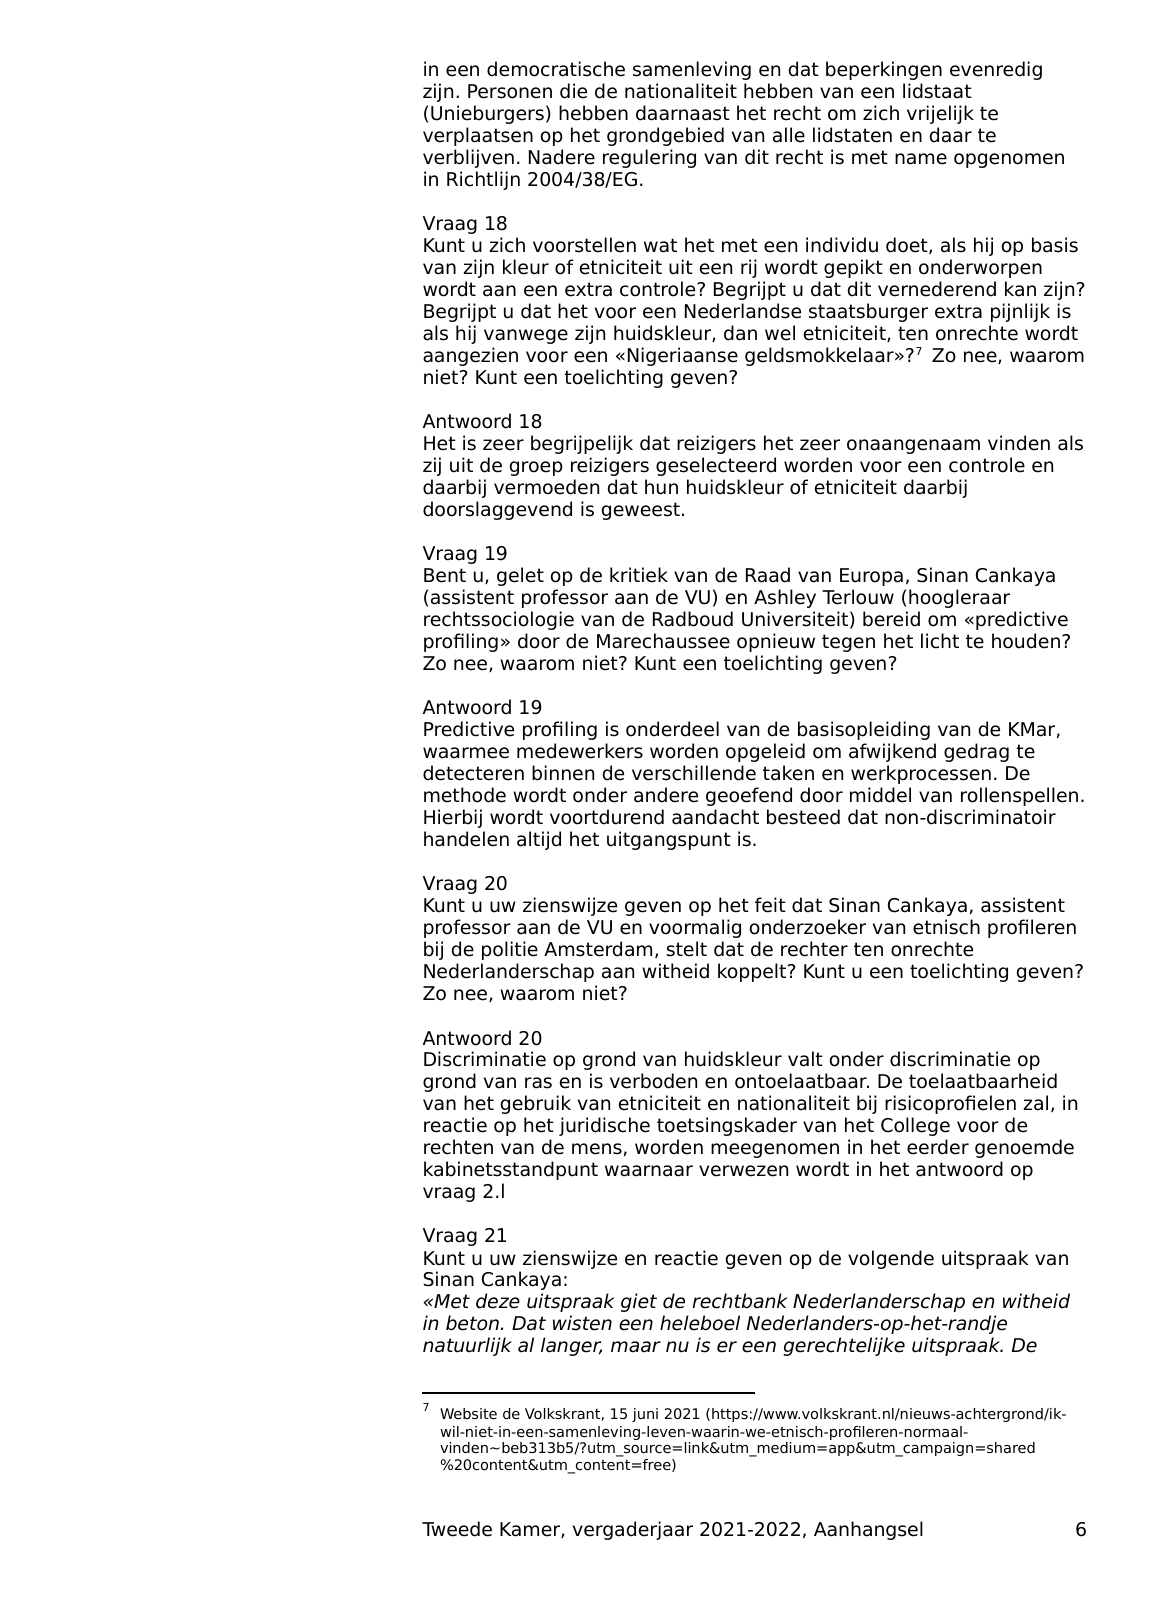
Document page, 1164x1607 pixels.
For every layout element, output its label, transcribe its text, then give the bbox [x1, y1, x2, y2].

text Kunt u uw zienswijze en reactie geven op de volgende uitspraak van Sinan Cankaya: [422, 1247, 1087, 1291]
text «Met deze uitspraak giet de rechtbank Nederlanderschap en witheid in beton. Dat wisten een heleboel Nederlanders-op-het-randje natuurlijk al langer, maar nu is er een gerechtelijke uitspraak. De [422, 1291, 1087, 1357]
text Kunt u zich voorstellen wat het met een individu doet, als hij op basis van zijn kleur of etniciteit uit een rij wordt gepikt en onderworpen wordt aan een extra controle? Begrijpt u dat dit vernederend kan zijn? Begrijpt u dat het voor een Nederlandse staatsburger extra pijnlijk is als hij vanwege zijn huidskleur, dan wel etniciteit, ten onrechte wordt aangezien voor een «Nigeriaanse geldsmokkelaar»? Zo nee, waarom niet? Kunt een toelichting geven? [422, 235, 1087, 389]
text in een democratische samenleving en dat beperkingen evenredig zijn. Personen die de nationaliteit hebben van een lidstaat (Unieburgers) hebben daarnaast het recht om zich vrijelijk te verplaatsen op het grondgebied van alle lidstaten en daar te verblijven. Nadere regulering van dit recht is met name opgenomen in Richtlijn 2004/38/EG. [422, 59, 1087, 191]
text Antwoord 20 [422, 1027, 1087, 1049]
text Vraag 20 [422, 873, 1087, 895]
text Website de Volkskrant, 15 juni 2021 (https://www.volkskrant.nl/nieuws-achtergrond/ik-wil-niet-in-een-samenleving-leven-waarin-we-etnisch-profileren-normaal-vinden~beb313b5/?utm_source=link&utm_medium=app&utm_campaign=shared%20content&utm_content=free) [422, 1402, 1087, 1474]
text Predictive profiling is onderdeel van de basisopleiding van de KMar, waarmee medewerkers worden opgeleid om afwijkend gedrag te detecteren binnen de verschillende taken en werkprocessen. De methode wordt onder andere geoefend door middel van rollenspellen. Hierbij wordt voortdurend aandacht besteed dat non-discriminatoir handelen altijd het uitgangspunt is. [422, 719, 1087, 851]
text Het is zeer begrijpelijk dat reizigers het zeer onaangenaam vinden als zij uit de groep reizigers geselecteerd worden voor een controle en daarbij vermoeden dat hun huidskleur of etniciteit daarbij doorslaggevend is geweest. [422, 433, 1087, 521]
text Discriminatie op grond van huidskleur valt onder discriminatie op grond van ras en is verboden en ontoelaatbaar. De toelaatbaarheid van het gebruik van etniciteit en nationaliteit bij risicoprofielen zal, in reactie op het juridische toetsingskader van het College voor de rechten van de mens, worden meegenomen in het eerder genoemde kabinetsstandpunt waarnaar verwezen wordt in het antwoord op vraag 2.l [422, 1049, 1087, 1203]
text Antwoord 18 [422, 411, 1087, 433]
text Kunt u uw zienswijze geven op het feit dat Sinan Cankaya, assistent professor aan de VU en voormalig onderzoeker van etnisch profileren bij de politie Amsterdam, stelt dat de rechter ten onrechte Nederlanderschap aan witheid koppelt? Kunt u een toelichting geven? Zo nee, waarom niet? [422, 895, 1087, 1005]
text Vraag 21 [422, 1225, 1087, 1247]
text Antwoord 19 [422, 697, 1087, 719]
text Vraag 19 [422, 543, 1087, 565]
text Vraag 18 [422, 213, 1087, 235]
text Bent u, gelet op de kritiek van de Raad van Europa, Sinan Cankaya (assistent professor aan de VU) en Ashley Terlouw (hoogleraar rechtssociologie van de Radboud Universiteit) bereid om «predictive profiling» door de Marechaussee opnieuw tegen het licht te houden? Zo nee, waarom niet? Kunt een toelichting geven? [422, 565, 1087, 675]
